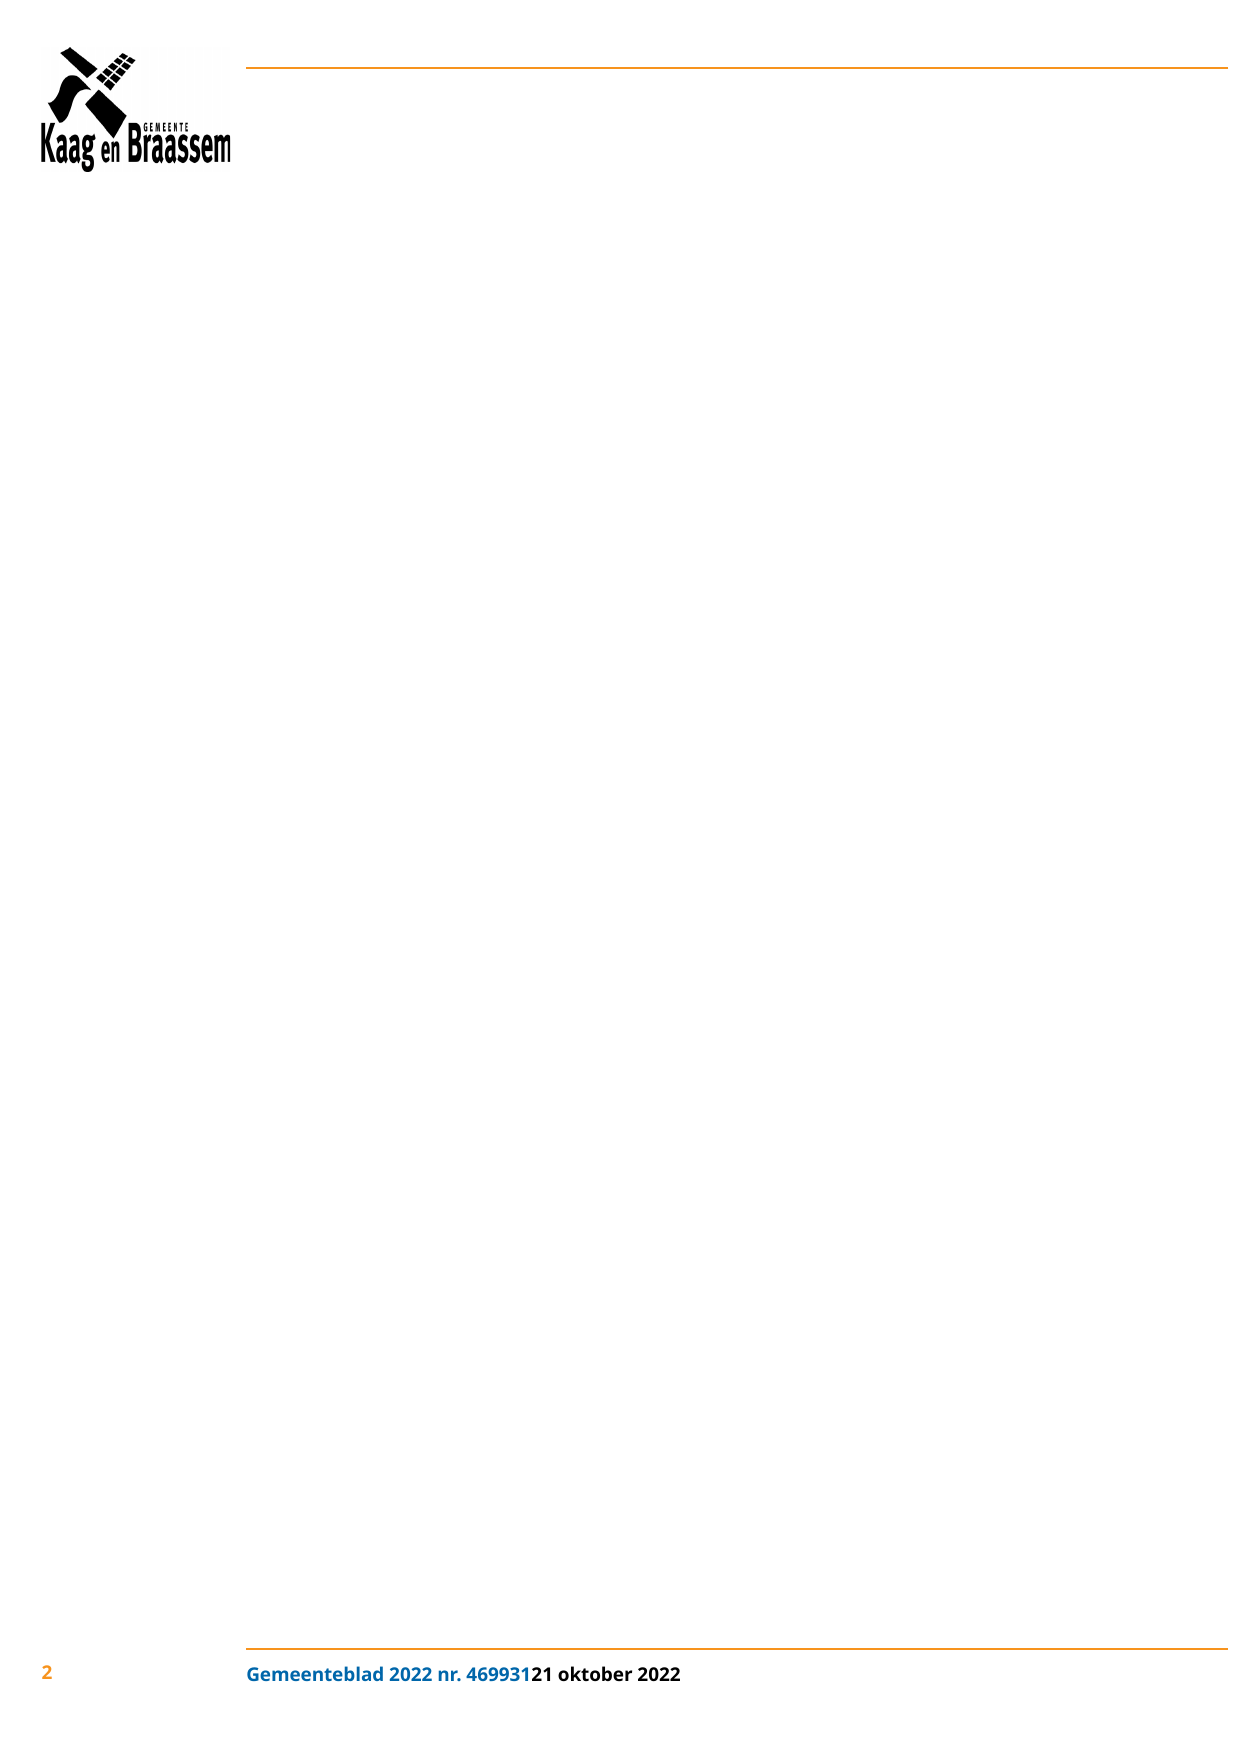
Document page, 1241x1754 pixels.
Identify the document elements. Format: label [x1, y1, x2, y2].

picture [41, 47, 231, 172]
